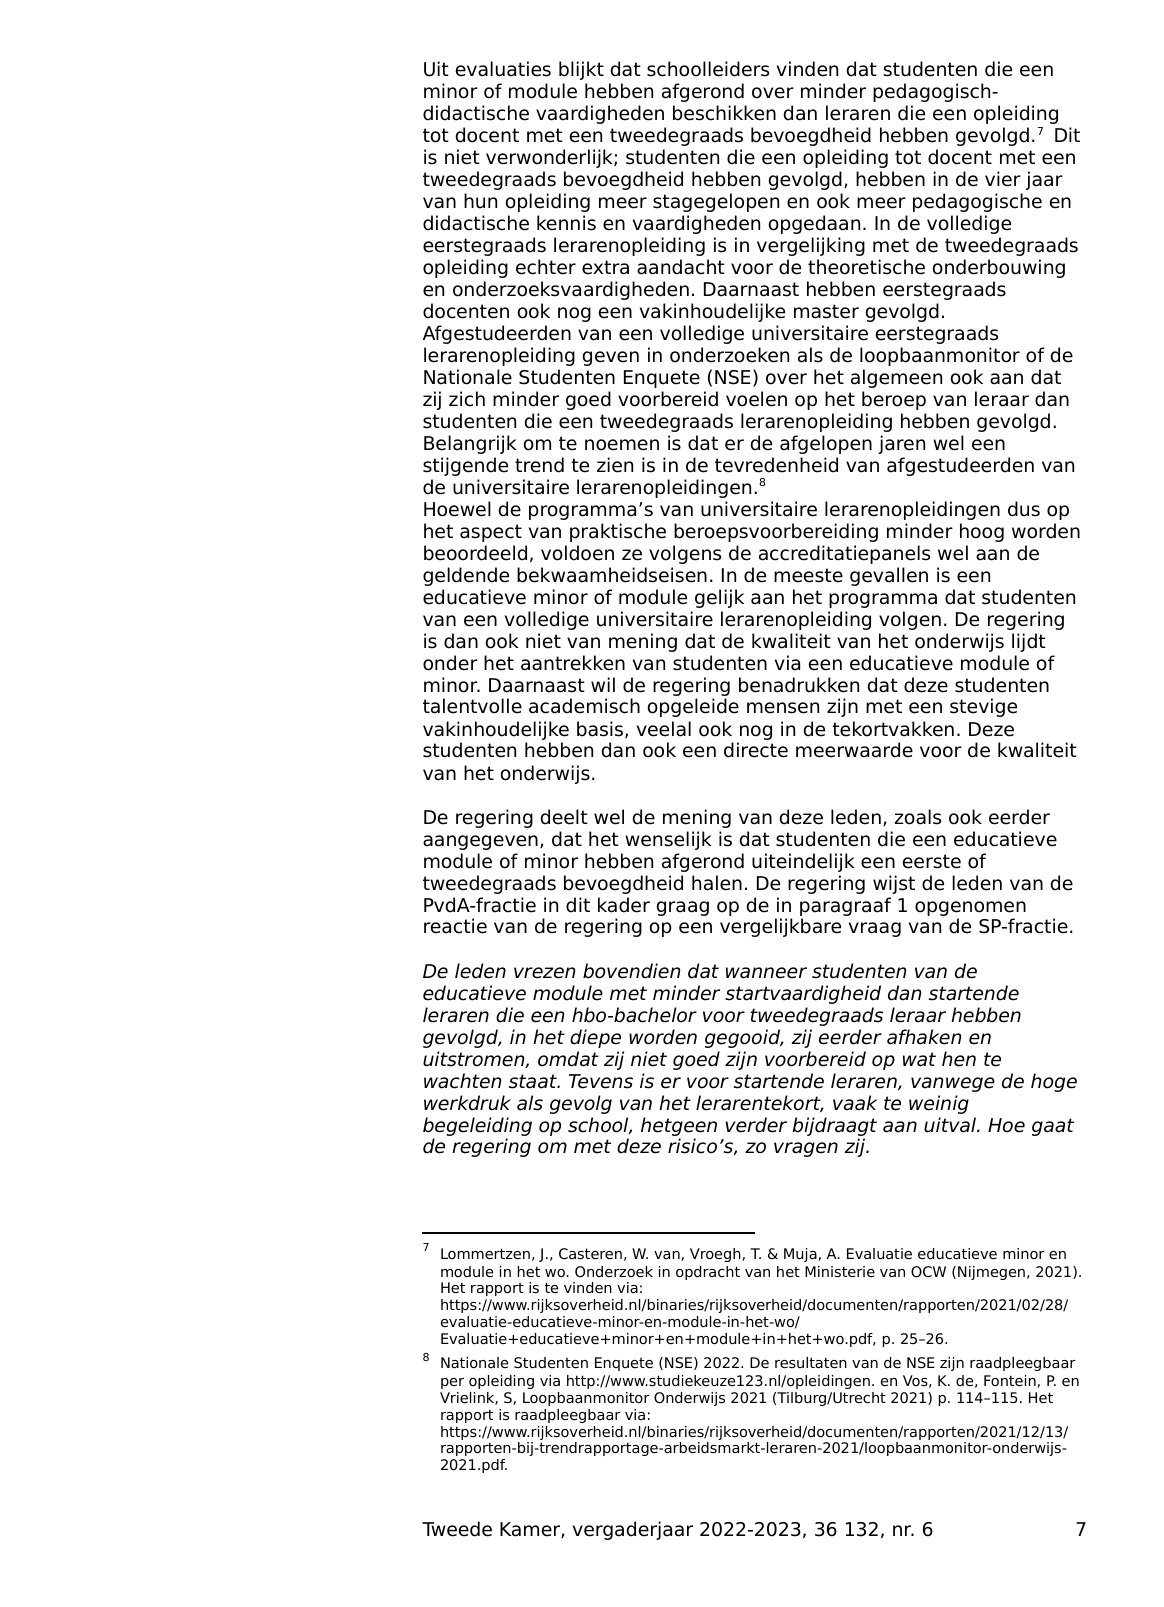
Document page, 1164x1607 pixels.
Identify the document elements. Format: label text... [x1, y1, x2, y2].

text Nationale Studenten Enquete (NSE) 2022. De resultaten van de NSE zijn raadpleegbaar per opleiding via http://www.studiekeuze123.nl/opleidingen. en Vos, K. de, Fontein, P. en Vrielink, S, Loopbaanmonitor Onderwijs 2021 (Tilburg/Utrecht 2021) p. 114–115. Het rapport is raadpleegbaar via: https://www.rijksoverheid.nl/binaries/rijksoverheid/documenten/rapporten/2021/12/13/rapporten-bij-trendrapportage-arbeidsmarkt-leraren-2021/loopbaanmonitor-onderwijs-2021.pdf. [422, 1351, 1087, 1474]
text De regering deelt wel de mening van deze leden, zoals ook eerder aangegeven, dat het wenselijk is dat studenten die een educatieve module of minor hebben afgerond uiteindelijk een eerste of tweedegraads bevoegdheid halen. De regering wijst de leden van de PvdA-fractie in dit kader graag op de in paragraaf 1 opgenomen reactie van de regering op een vergelijkbare vraag van de SP-fractie. [422, 807, 1087, 938]
text De leden vrezen bovendien dat wanneer studenten van de educatieve module met minder startvaardigheid dan startende leraren die een hbo-bachelor voor tweedegraads leraar hebben gevolgd, in het diepe worden gegooid, zij eerder afhaken en uitstromen, omdat zij niet goed zijn voorbereid op wat hen te wachten staat. Tevens is er voor startende leraren, vanwege de hoge werkdruk als gevolg van het lerarentekort, vaak te weinig begeleiding op school, hetgeen verder bijdraagt aan uitval. Hoe gaat de regering om met deze risico’s, zo vragen zij. [422, 961, 1087, 1158]
text Uit evaluaties blijkt dat schoolleiders vinden dat studenten die een minor of module hebben afgerond over minder pedagogisch-didactische vaardigheden beschikken dan leraren die een opleiding tot docent met een tweedegraads bevoegdheid hebben gevolgd. Dit is niet verwonderlijk; studenten die een opleiding tot docent met een tweedegraads bevoegdheid hebben gevolgd, hebben in de vier jaar van hun opleiding meer stagegelopen en ook meer pedagogische en didactische kennis en vaardigheden opgedaan. In de volledige eerstegraads lerarenopleiding is in vergelijking met de tweedegraads opleiding echter extra aandacht voor de theoretische onderbouwing en onderzoeksvaardigheden. Daarnaast hebben eerstegraads docenten ook nog een vakinhoudelijke master gevolgd. Afgestudeerden van een volledige universitaire eerstegraads lerarenopleiding geven in onderzoeken als de loopbaanmonitor of de Nationale Studenten Enquete (NSE) over het algemeen ook aan dat zij zich minder goed voorbereid voelen op het beroep van leraar dan studenten die een tweedegraads lerarenopleiding hebben gevolgd. Belangrijk om te noemen is dat er de afgelopen jaren wel een stijgende trend te zien is in de tevredenheid van afgestudeerden van de universitaire lerarenopleidingen. [422, 59, 1087, 499]
text Hoewel de programma’s van universitaire lerarenopleidingen dus op het aspect van praktische beroepsvoorbereiding minder hoog worden beoordeeld, voldoen ze volgens de accreditatiepanels wel aan de geldende bekwaamheidseisen. In de meeste gevallen is een educatieve minor of module gelijk aan het programma dat studenten van een volledige universitaire lerarenopleiding volgen. De regering is dan ook niet van mening dat de kwaliteit van het onderwijs lijdt onder het aantrekken van studenten via een educatieve module of minor. Daarnaast wil de regering benadrukken dat deze studenten talentvolle academisch opgeleide mensen zijn met een stevige vakinhoudelijke basis, veelal ook nog in de tekortvakken. Deze studenten hebben dan ook een directe meerwaarde voor de kwaliteit van het onderwijs. [422, 499, 1087, 784]
text Lommertzen, J., Casteren, W. van, Vroegh, T. & Muja, A. Evaluatie educatieve minor en module in het wo. Onderzoek in opdracht van het Ministerie van OCW (Nijmegen, 2021). Het rapport is te vinden via: https://www.rijksoverheid.nl/binaries/rijksoverheid/documenten/rapporten/2021/02/28/evaluatie-educatieve-minor-en-module-in-het-wo/Evaluatie+educatieve+minor+en+module+in+het+wo.pdf, p. 25–26. [422, 1242, 1087, 1348]
